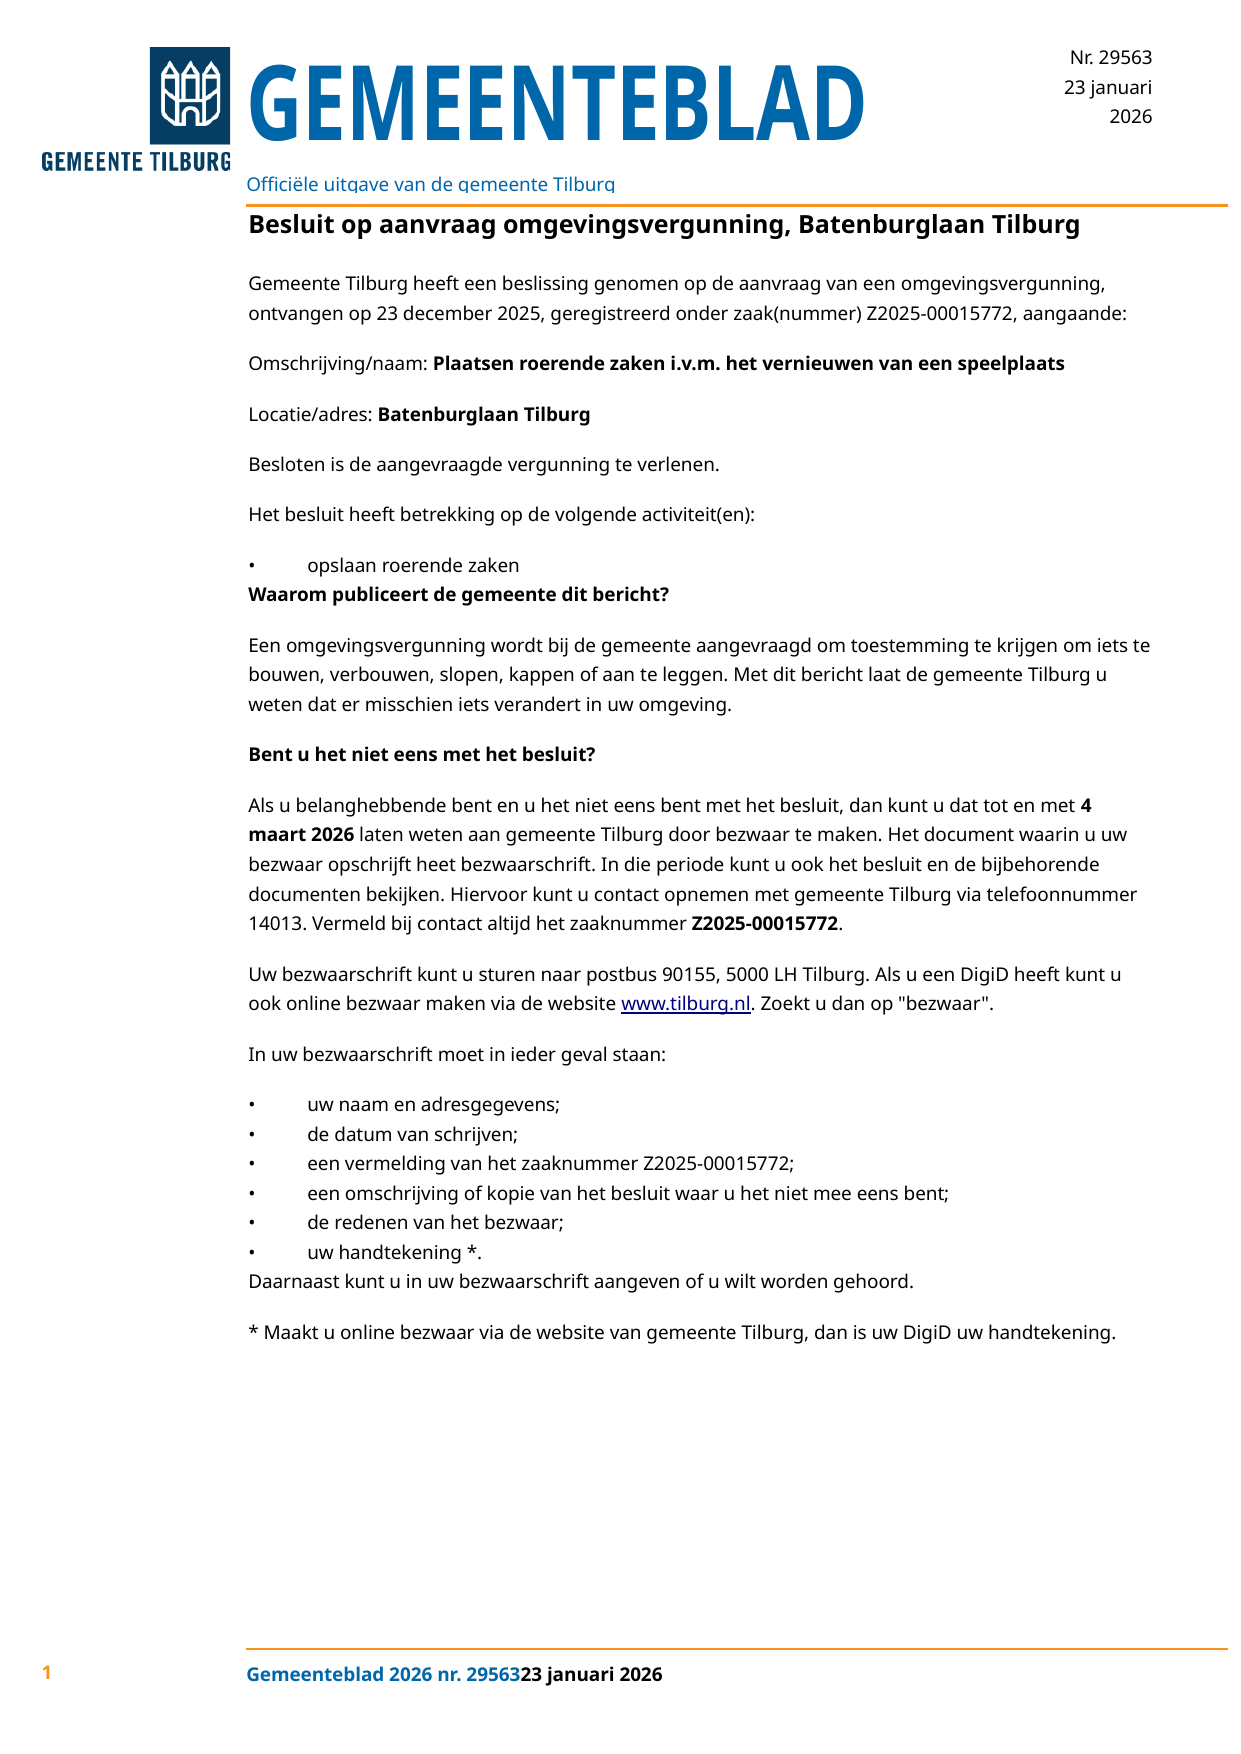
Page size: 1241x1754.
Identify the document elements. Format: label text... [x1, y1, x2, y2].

text * Maakt u online bezwaar via de website van gemeente Tilburg, dan is uw DigiD uw handtekening. [248, 1319, 1152, 1345]
text Waarom publiceert de gemeente dit bericht? [248, 582, 1152, 607]
text Het besluit heeft betrekking op de volgende activiteit(en): [248, 502, 1152, 527]
text Omschrijving/naam: Plaatsen roerende zaken i.v.m. het vernieuwen van een speelplaats [248, 350, 1152, 376]
text Een omgevingsvergunning wordt bij de gemeente aangevraagd om toestemming te krijgen om iets te bouwen, verbouwen, slopen, kappen of aan te leggen. Met dit bericht laat de gemeente Tilburg u weten dat er misschien iets verandert in uw omgeving. [248, 632, 1152, 717]
list opslaan roerende zaken [248, 552, 1152, 578]
text Locatie/adres: Batenburglaan Tilburg [248, 401, 1152, 426]
text Daarnaast kunt u in uw bezwaarschrift aangeven of u wilt worden gehoord. [248, 1269, 1152, 1294]
list de datum van schrijven; [248, 1121, 1152, 1146]
picture [41, 47, 231, 172]
list uw naam en adresgegevens; [248, 1091, 1152, 1117]
list een omschrijving of kopie van het besluit waar u het niet mee eens bent; [248, 1180, 1152, 1206]
text Besloten is de aangevraagde vergunning te verlenen. [248, 451, 1152, 477]
list uw handtekening *. [248, 1239, 1152, 1265]
text Uw bezwaarschrift kunt u sturen naar postbus 90155, 5000 LH Tilburg. Als u een DigiD heeft kunt u ook online bezwaar maken via de website www.tilburg.nl. Zoekt u dan op "bezwaar". [248, 961, 1152, 1016]
text Als u belanghebbende bent en u het niet eens bent met het besluit, dan kunt u dat tot en met 4 maart 2026 laten weten aan gemeente Tilburg door bezwaar te maken. Het document waarin u uw bezwaar opschrijft heet bezwaarschrift. In die periode kunt u ook het besluit en de bijbehorende documenten bekijken. Hiervoor kunt u contact opnemen met gemeente Tilburg via telefoonnummer 14013. Vermeld bij contact altijd het zaaknummer Z2025-00015772. [248, 792, 1152, 936]
list een vermelding van het zaaknummer Z2025-00015772; [248, 1150, 1152, 1176]
text In uw bezwaarschrift moet in ieder geval staan: [248, 1041, 1152, 1066]
list de redenen van het bezwaar; [248, 1209, 1152, 1235]
text Besluit op aanvraag omgevingsvergunning, Batenburglaan Tilburg [248, 207, 1152, 241]
text Gemeente Tilburg heeft een beslissing genomen op de aanvraag van een omgevingsvergunning, ontvangen op 23 december 2025, geregistreerd onder zaak(nummer) Z2025-00015772, aangaande: [248, 270, 1152, 326]
text Bent u het niet eens met het besluit? [248, 742, 1152, 767]
